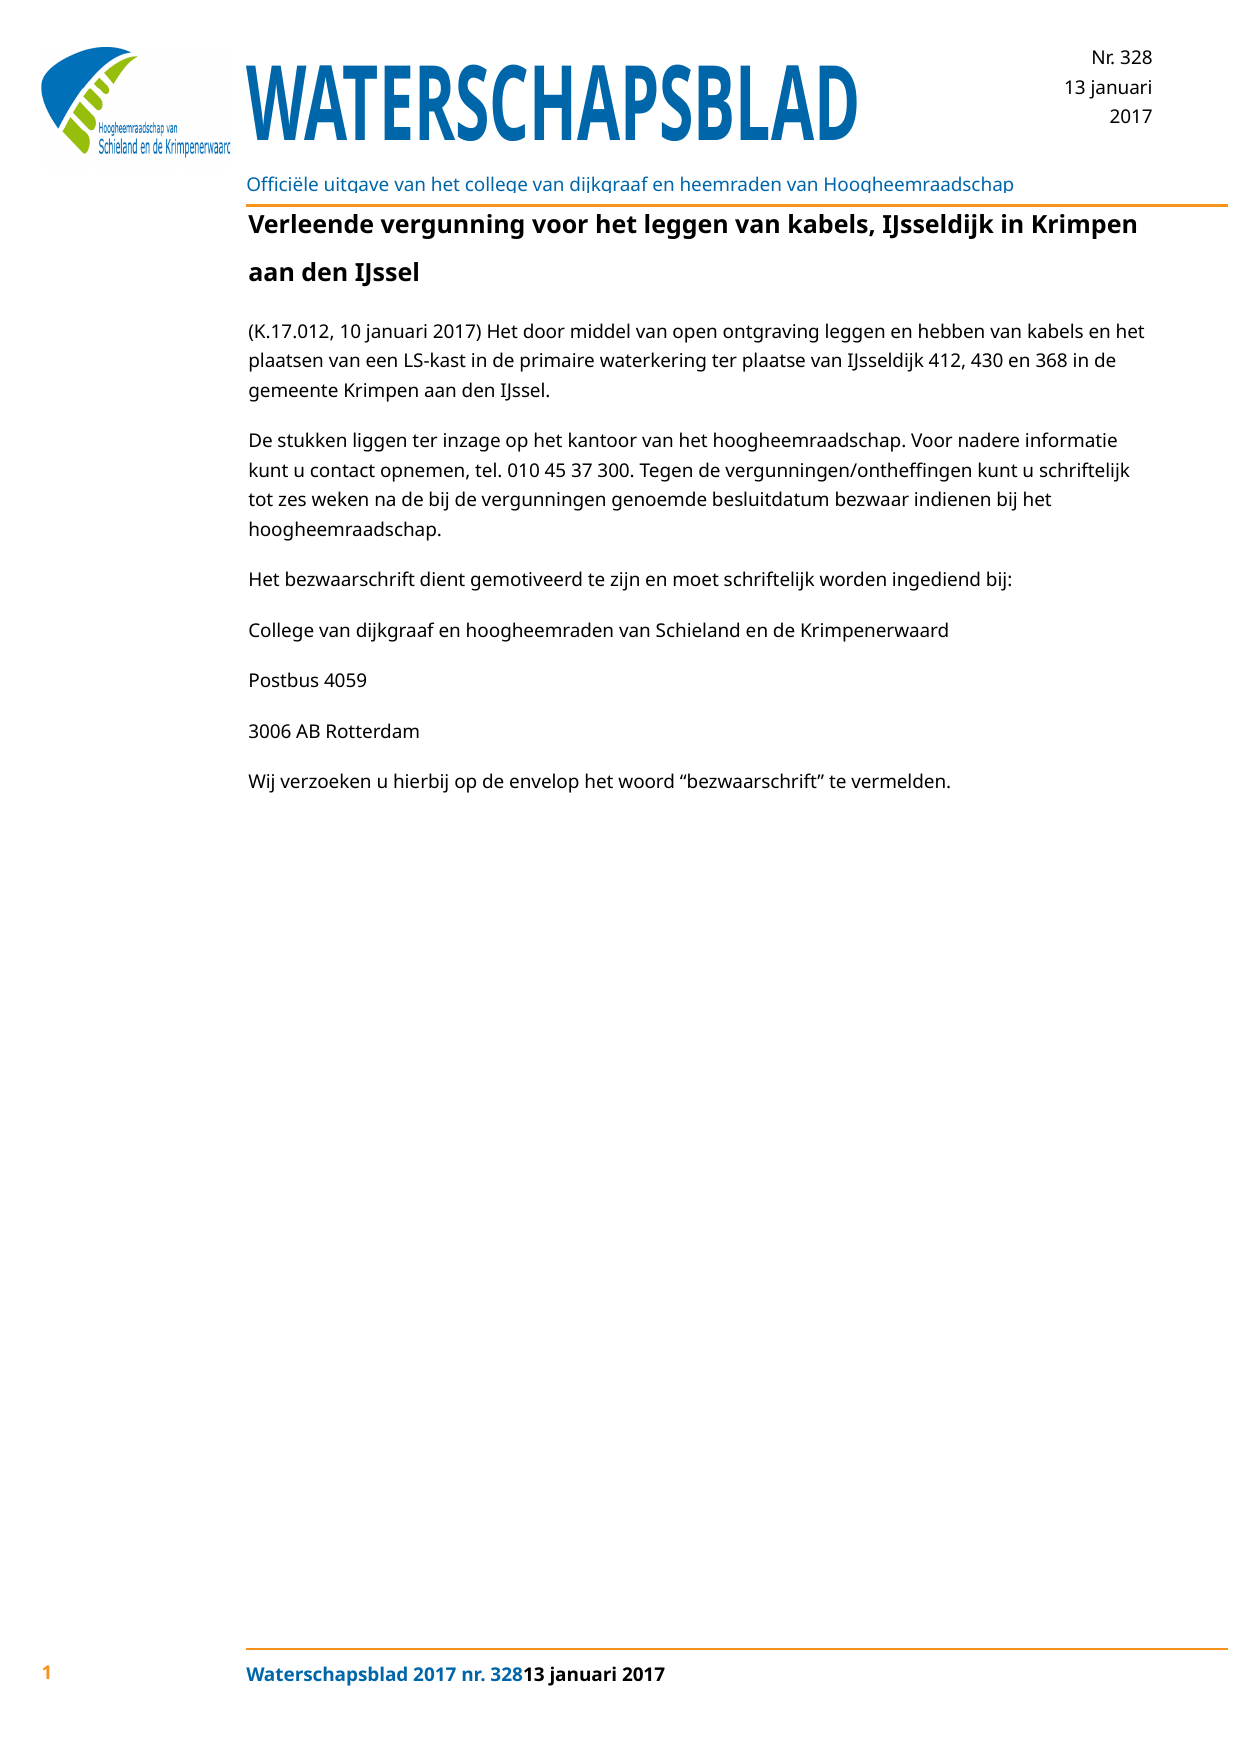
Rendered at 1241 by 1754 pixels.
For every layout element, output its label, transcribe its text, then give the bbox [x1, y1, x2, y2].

text Het bezwaarschrift dient gemotiveerd te zijn en moet schriftelijk worden ingediend bij: [248, 567, 1152, 592]
picture [41, 47, 231, 172]
text Verleende vergunning voor het leggen van kabels, IJsseldijk in Krimpen aan den IJssel [248, 207, 1152, 288]
text College van dijkgraaf en hoogheemraden van Schieland en de Krimpenerwaard [248, 617, 1152, 643]
text De stukken liggen ter inzage op het kantoor van het hoogheemraadschap. Voor nadere informatie kunt u contact opnemen, tel. 010 45 37 300. Tegen de vergunningen/ontheffingen kunt u schriftelijk tot zes weken na de bij de vergunningen genoemde besluitdatum bezwaar indienen bij het hoogheemraadschap. [248, 427, 1152, 542]
text Postbus 4059 [248, 667, 1152, 693]
text (K.17.012, 10 januari 2017) Het door middel van open ontgraving leggen en hebben van kabels en het plaatsen van een LS-kast in de primaire waterkering ter plaatse van IJsseldijk 412, 430 en 368 in de gemeente Krimpen aan den IJssel. [248, 318, 1152, 403]
text Wij verzoeken u hierbij op de envelop het woord “bezwaarschrift” te vermelden. [248, 768, 1152, 794]
text 3006 AB Rotterdam [248, 718, 1152, 744]
